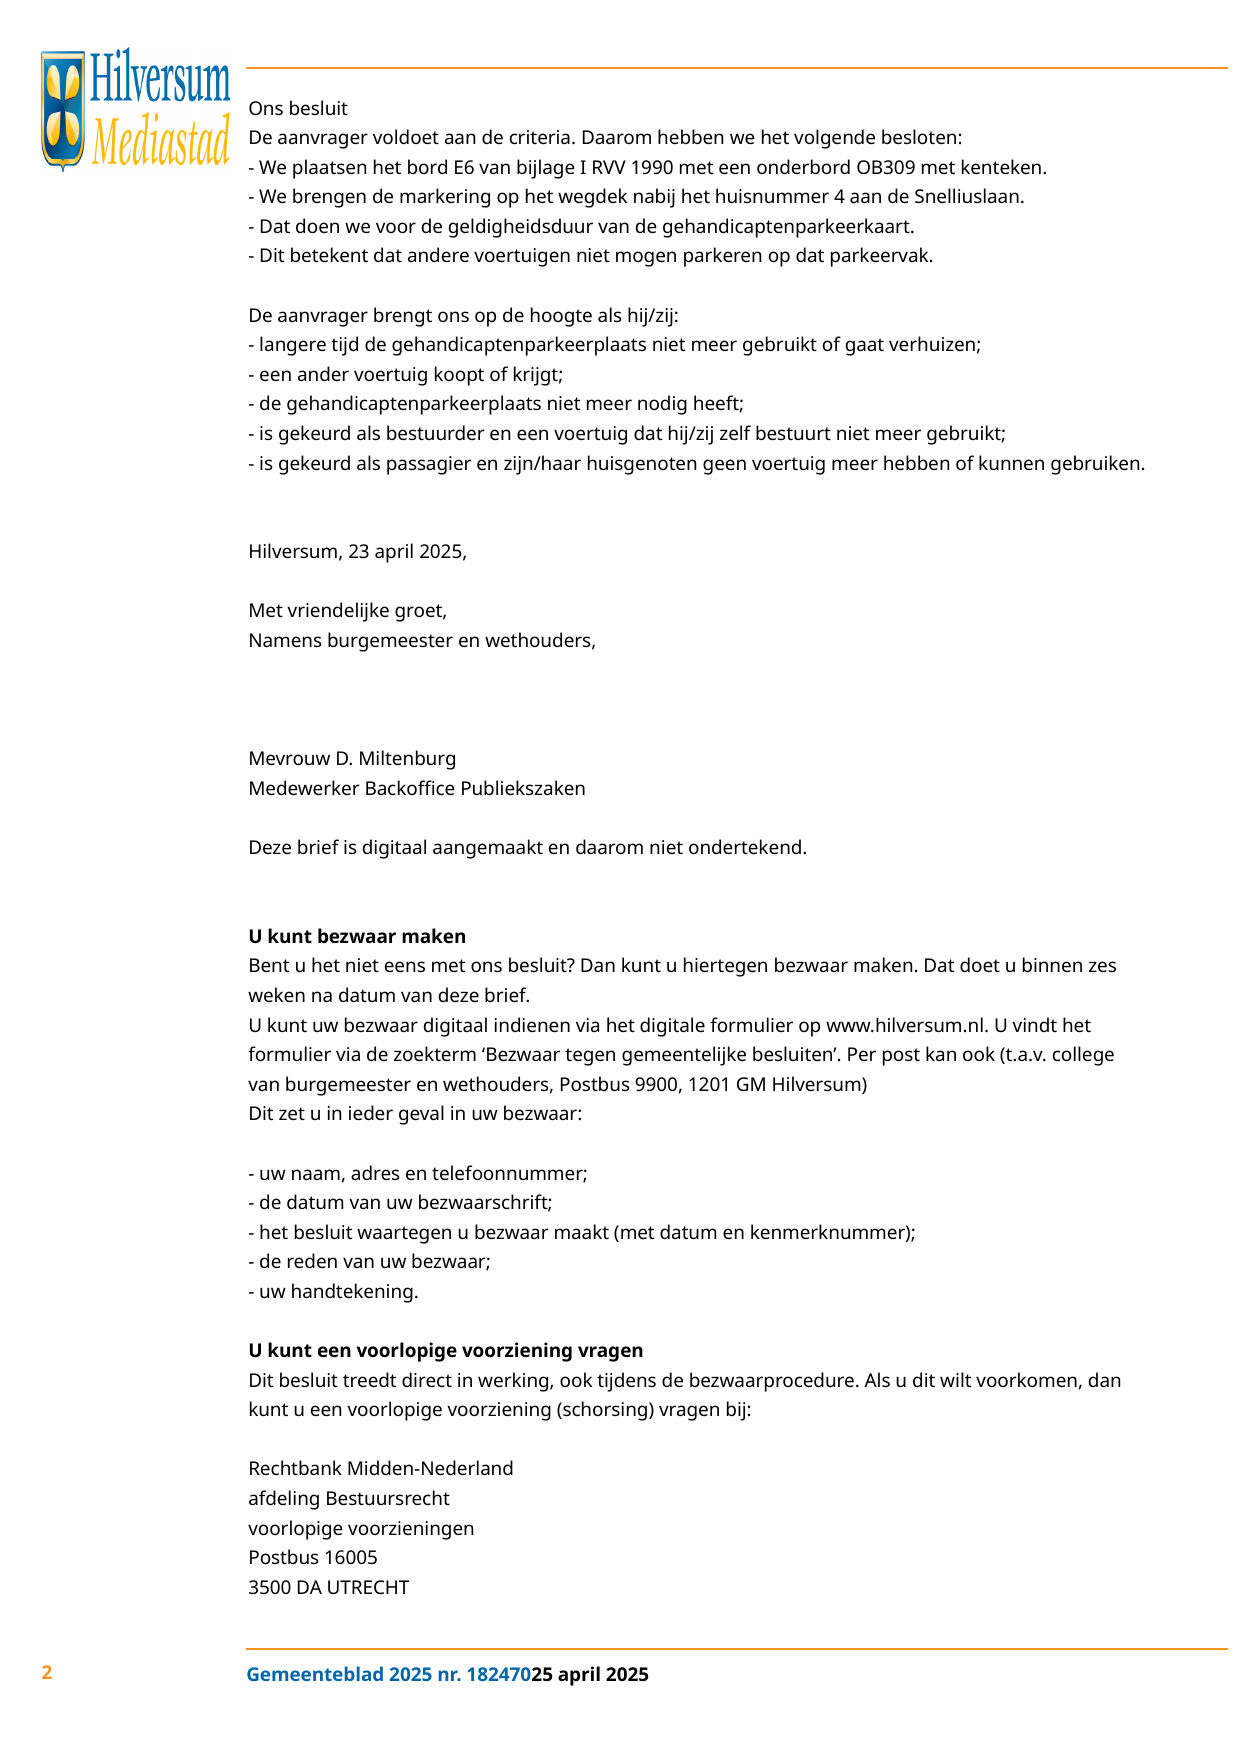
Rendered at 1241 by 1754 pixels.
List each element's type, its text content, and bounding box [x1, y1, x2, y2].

text Deze brief is digitaal aangemaakt en daarom niet ondertekend. [248, 834, 1152, 860]
text - uw handtekening. [248, 1278, 1152, 1304]
text - uw naam, adres en telefoonnummer; [248, 1160, 1152, 1186]
picture [41, 47, 231, 172]
text - de gehandicaptenparkeerplaats niet meer nodig heeft; [248, 391, 1152, 416]
text - het besluit waartegen u bezwaar maakt (met datum en kenmerknummer); [248, 1219, 1152, 1245]
text - is gekeurd als bestuurder en een voertuig dat hij/zij zelf bestuurt niet meer gebruikt; [248, 420, 1152, 446]
text Met vriendelijke groet, [248, 598, 1152, 623]
text Ons besluit [248, 95, 1152, 121]
text - We brengen de markering op het wegdek nabij het huisnummer 4 aan de Snelliuslaan. [248, 183, 1152, 209]
text Dit besluit treedt direct in werking, ook tijdens de bezwaarprocedure. Als u dit wilt voorkomen, dan kunt u een voorlopige voorziening (schorsing) vragen bij: [248, 1367, 1152, 1422]
text De aanvrager voldoet aan de criteria. Daarom hebben we het volgende besloten: [248, 124, 1152, 150]
text - Dat doen we voor de geldigheidsduur van de gehandicaptenparkeerkaart. [248, 213, 1152, 239]
text afdeling Bestuursrecht [248, 1485, 1152, 1511]
text Medewerker Backoffice Publiekszaken [248, 775, 1152, 801]
text Dit zet u in ieder geval in uw bezwaar: [248, 1101, 1152, 1126]
text - langere tijd de gehandicaptenparkeerplaats niet meer gebruikt of gaat verhuizen; [248, 331, 1152, 357]
text Bent u het niet eens met ons besluit? Dan kunt u hiertegen bezwaar maken. Dat doet u binnen zes weken na datum van deze brief. [248, 953, 1152, 1008]
text Namens burgemeester en wethouders, [248, 627, 1152, 653]
text - Dit betekent dat andere voertuigen niet mogen parkeren op dat parkeervak. [248, 243, 1152, 268]
text U kunt uw bezwaar digitaal indienen via het digitale formulier op www.hilversum.nl. U vindt het formulier via de zoekterm ‘Bezwaar tegen gemeentelijke besluiten’. Per post kan ook (t.a.v. college van burgemeester en wethouders, Postbus 9900, 1201 GM Hilversum) [248, 1012, 1152, 1097]
text - de reden van uw bezwaar; [248, 1248, 1152, 1274]
text U kunt bezwaar maken [248, 923, 1152, 949]
text Rechtbank Midden-Nederland [248, 1456, 1152, 1481]
text - We plaatsen het bord E6 van bijlage I RVV 1990 met een onderbord OB309 met kenteken. [248, 154, 1152, 180]
text - een ander voertuig koopt of krijgt; [248, 361, 1152, 387]
text - is gekeurd als passagier en zijn/haar huisgenoten geen voertuig meer hebben of kunnen gebruiken. [248, 450, 1152, 476]
text De aanvrager brengt ons op de hoogte als hij/zij: [248, 302, 1152, 328]
text Hilversum, 23 april 2025, [248, 538, 1152, 564]
text voorlopige voorzieningen [248, 1515, 1152, 1541]
text Mevrouw D. Miltenburg [248, 746, 1152, 771]
text 3500 DA UTRECHT [248, 1574, 1152, 1600]
text U kunt een voorlopige voorziening vragen [248, 1337, 1152, 1363]
text - de datum van uw bezwaarschrift; [248, 1189, 1152, 1215]
text Postbus 16005 [248, 1544, 1152, 1570]
